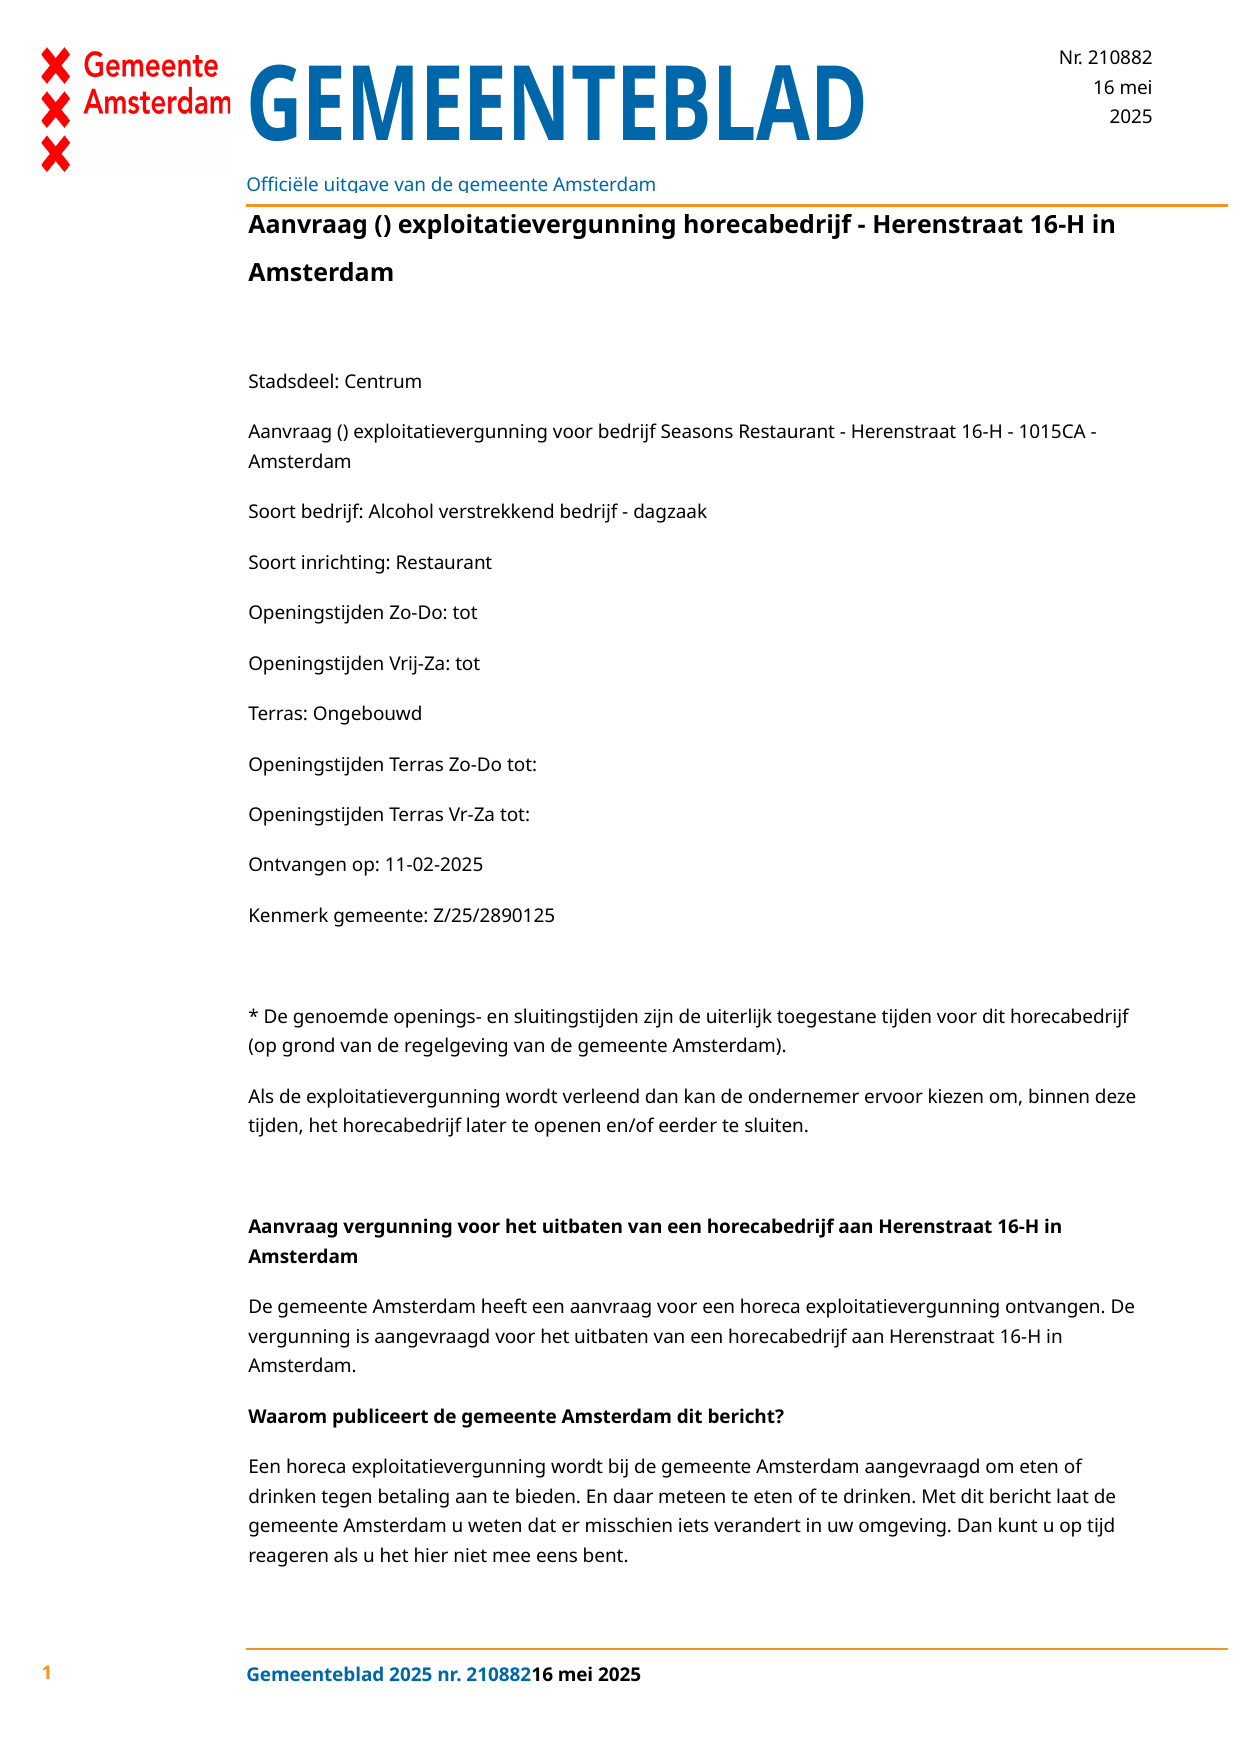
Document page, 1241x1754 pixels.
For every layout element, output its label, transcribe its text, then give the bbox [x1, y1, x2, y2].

text Terras: Ongebouwd [248, 700, 1152, 726]
text Openingstijden Zo-Do: tot [248, 599, 1152, 625]
text De gemeente Amsterdam heeft een aanvraag voor een horeca exploitatievergunning ontvangen. De vergunning is aangevraagd voor het uitbaten van een horecabedrijf aan Herenstraat 16-H in Amsterdam. [248, 1293, 1152, 1378]
text Kenmerk gemeente: Z/25/2890125 [248, 902, 1152, 928]
text Stadsdeel: Centrum [248, 368, 1152, 394]
text Soort inrichting: Restaurant [248, 549, 1152, 575]
text * De genoemde openings- en sluitingstijden zijn de uiterlijk toegestane tijden voor dit horecabedrijf (op grond van de regelgeving van de gemeente Amsterdam). [248, 1003, 1152, 1058]
text Openingstijden Vrij-Za: tot [248, 650, 1152, 676]
text Aanvraag () exploitatievergunning horecabedrijf - Herenstraat 16-H in Amsterdam [248, 207, 1152, 288]
text Openingstijden Terras Zo-Do tot: [248, 751, 1152, 777]
text Soort bedrijf: Alcohol verstrekkend bedrijf - dagzaak [248, 499, 1152, 524]
text Ontvangen op: 11-02-2025 [248, 852, 1152, 877]
text Als de exploitatievergunning wordt verleend dan kan de ondernemer ervoor kiezen om, binnen deze tijden, het horecabedrijf later te openen en/of eerder te sluiten. [248, 1083, 1152, 1138]
text Aanvraag () exploitatievergunning voor bedrijf Seasons Restaurant - Herenstraat 16-H - 1015CA - Amsterdam [248, 419, 1152, 474]
picture [41, 47, 231, 172]
text Openingstijden Terras Vr-Za tot: [248, 801, 1152, 827]
text Aanvraag vergunning voor het uitbaten van een horecabedrijf aan Herenstraat 16-H in Amsterdam [248, 1213, 1152, 1269]
text Een horeca exploitatievergunning wordt bij de gemeente Amsterdam aangevraagd om eten of drinken tegen betaling aan te bieden. En daar meteen te eten of te drinken. Met dit bericht laat de gemeente Amsterdam u weten dat er misschien iets verandert in uw omgeving. Dan kunt u op tijd reageren als u het hier niet mee eens bent. [248, 1453, 1152, 1568]
text Waarom publiceert de gemeente Amsterdam dit bericht? [248, 1403, 1152, 1429]
